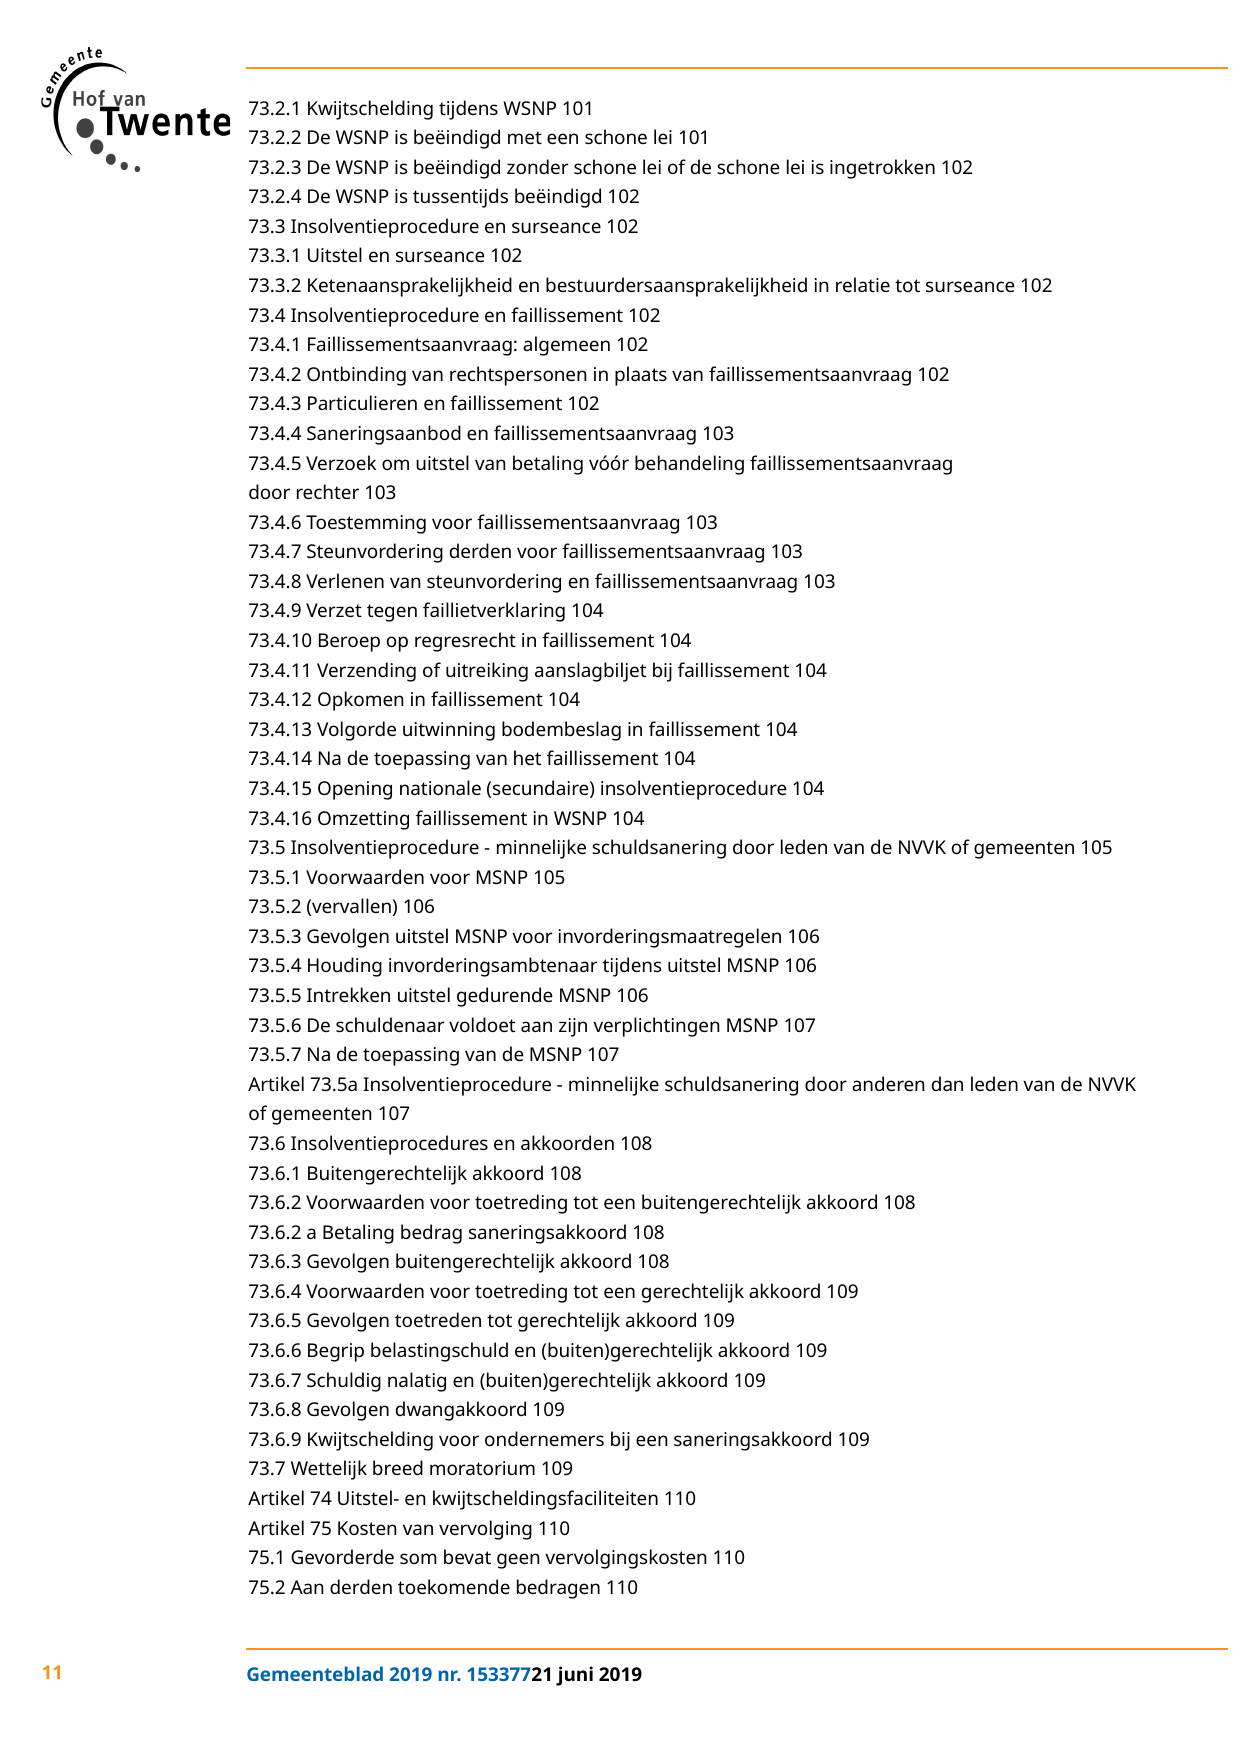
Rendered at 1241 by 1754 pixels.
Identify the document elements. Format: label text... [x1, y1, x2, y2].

text 73.2.1 Kwijtschelding tijdens WSNP 101 [248, 95, 1152, 121]
text 73.5.4 Houding invorderingsambtenaar tijdens uitstel MSNP 106 [248, 953, 1152, 978]
text 73.5.7 Na de toepassing van de MSNP 107 [248, 1041, 1152, 1067]
text 73.4.3 Particulieren en faillissement 102 [248, 391, 1152, 416]
text 73.6.9 Kwijtschelding voor ondernemers bij een saneringsakkoord 109 [248, 1426, 1152, 1452]
text 73.4.8 Verlenen van steunvordering en faillissementsaanvraag 103 [248, 568, 1152, 594]
text 73.4.7 Steunvordering derden voor faillissementsaanvraag 103 [248, 538, 1152, 564]
text 73.3.1 Uitstel en surseance 102 [248, 243, 1152, 268]
text Artikel 73.5a Insolventieprocedure - minnelijke schuldsanering door anderen dan leden van de NVVK of gemeenten 107 [248, 1071, 1152, 1126]
text 73.6.4 Voorwaarden voor toetreding tot een gerechtelijk akkoord 109 [248, 1278, 1152, 1304]
text 73.4.13 Volgorde uitwinning bodembeslag in faillissement 104 [248, 716, 1152, 742]
text 73.4 Insolventieprocedure en faillissement 102 [248, 302, 1152, 328]
text 73.3 Insolventieprocedure en surseance 102 [248, 213, 1152, 239]
text 73.4.11 Verzending of uitreiking aanslagbiljet bij faillissement 104 [248, 657, 1152, 683]
text 73.4.16 Omzetting faillissement in WSNP 104 [248, 805, 1152, 831]
text 73.2.4 De WSNP is tussentijds beëindigd 102 [248, 183, 1152, 209]
text 73.6 Insolventieprocedures en akkoorden 108 [248, 1130, 1152, 1156]
text 73.4.4 Saneringsaanbod en faillissementsaanvraag 103 [248, 420, 1152, 446]
text 73.6.5 Gevolgen toetreden tot gerechtelijk akkoord 109 [248, 1308, 1152, 1333]
text 73.5.5 Intrekken uitstel gedurende MSNP 106 [248, 982, 1152, 1008]
text 73.7 Wettelijk breed moratorium 109 [248, 1456, 1152, 1481]
text 73.4.9 Verzet tegen faillietverklaring 104 [248, 598, 1152, 623]
text 73.4.14 Na de toepassing van het faillissement 104 [248, 746, 1152, 771]
picture [41, 47, 231, 172]
text 75.2 Aan derden toekomende bedragen 110 [248, 1574, 1152, 1600]
text 73.6.2 a Betaling bedrag saneringsakkoord 108 [248, 1219, 1152, 1245]
text 73.4.5 Verzoek om uitstel van betaling vóór behandeling faillissementsaanvraag [248, 450, 1152, 476]
text 73.6.1 Buitengerechtelijk akkoord 108 [248, 1160, 1152, 1186]
text 73.4.6 Toestemming voor faillissementsaanvraag 103 [248, 509, 1152, 535]
text 73.5.1 Voorwaarden voor MSNP 105 [248, 864, 1152, 890]
text 73.6.2 Voorwaarden voor toetreding tot een buitengerechtelijk akkoord 108 [248, 1189, 1152, 1215]
text 75.1 Gevorderde som bevat geen vervolgingskosten 110 [248, 1544, 1152, 1570]
text door rechter 103 [248, 479, 1152, 505]
text 73.5 Insolventieprocedure - minnelijke schuldsanering door leden van de NVVK of gemeenten 105 [248, 834, 1152, 860]
text 73.4.15 Opening nationale (secundaire) insolventieprocedure 104 [248, 775, 1152, 801]
text 73.3.2 Ketenaansprakelijkheid en bestuurdersaansprakelijkheid in relatie tot surseance 102 [248, 272, 1152, 298]
text 73.4.1 Faillissementsaanvraag: algemeen 102 [248, 331, 1152, 357]
text 73.6.8 Gevolgen dwangakkoord 109 [248, 1396, 1152, 1422]
text 73.2.3 De WSNP is beëindigd zonder schone lei of de schone lei is ingetrokken 102 [248, 154, 1152, 180]
text 73.5.2 (vervallen) 106 [248, 893, 1152, 919]
text 73.4.12 Opkomen in faillissement 104 [248, 686, 1152, 712]
text Artikel 74 Uitstel- en kwijtscheldingsfaciliteiten 110 [248, 1485, 1152, 1511]
text 73.6.7 Schuldig nalatig en (buiten)gerechtelijk akkoord 109 [248, 1367, 1152, 1393]
text 73.4.10 Beroep op regresrecht in faillissement 104 [248, 627, 1152, 653]
text 73.6.3 Gevolgen buitengerechtelijk akkoord 108 [248, 1248, 1152, 1274]
text 73.5.3 Gevolgen uitstel MSNP voor invorderingsmaatregelen 106 [248, 923, 1152, 949]
text Artikel 75 Kosten van vervolging 110 [248, 1515, 1152, 1541]
text 73.6.6 Begrip belastingschuld en (buiten)gerechtelijk akkoord 109 [248, 1337, 1152, 1363]
text 73.4.2 Ontbinding van rechtspersonen in plaats van faillissementsaanvraag 102 [248, 361, 1152, 387]
text 73.5.6 De schuldenaar voldoet aan zijn verplichtingen MSNP 107 [248, 1012, 1152, 1038]
text 73.2.2 De WSNP is beëindigd met een schone lei 101 [248, 124, 1152, 150]
